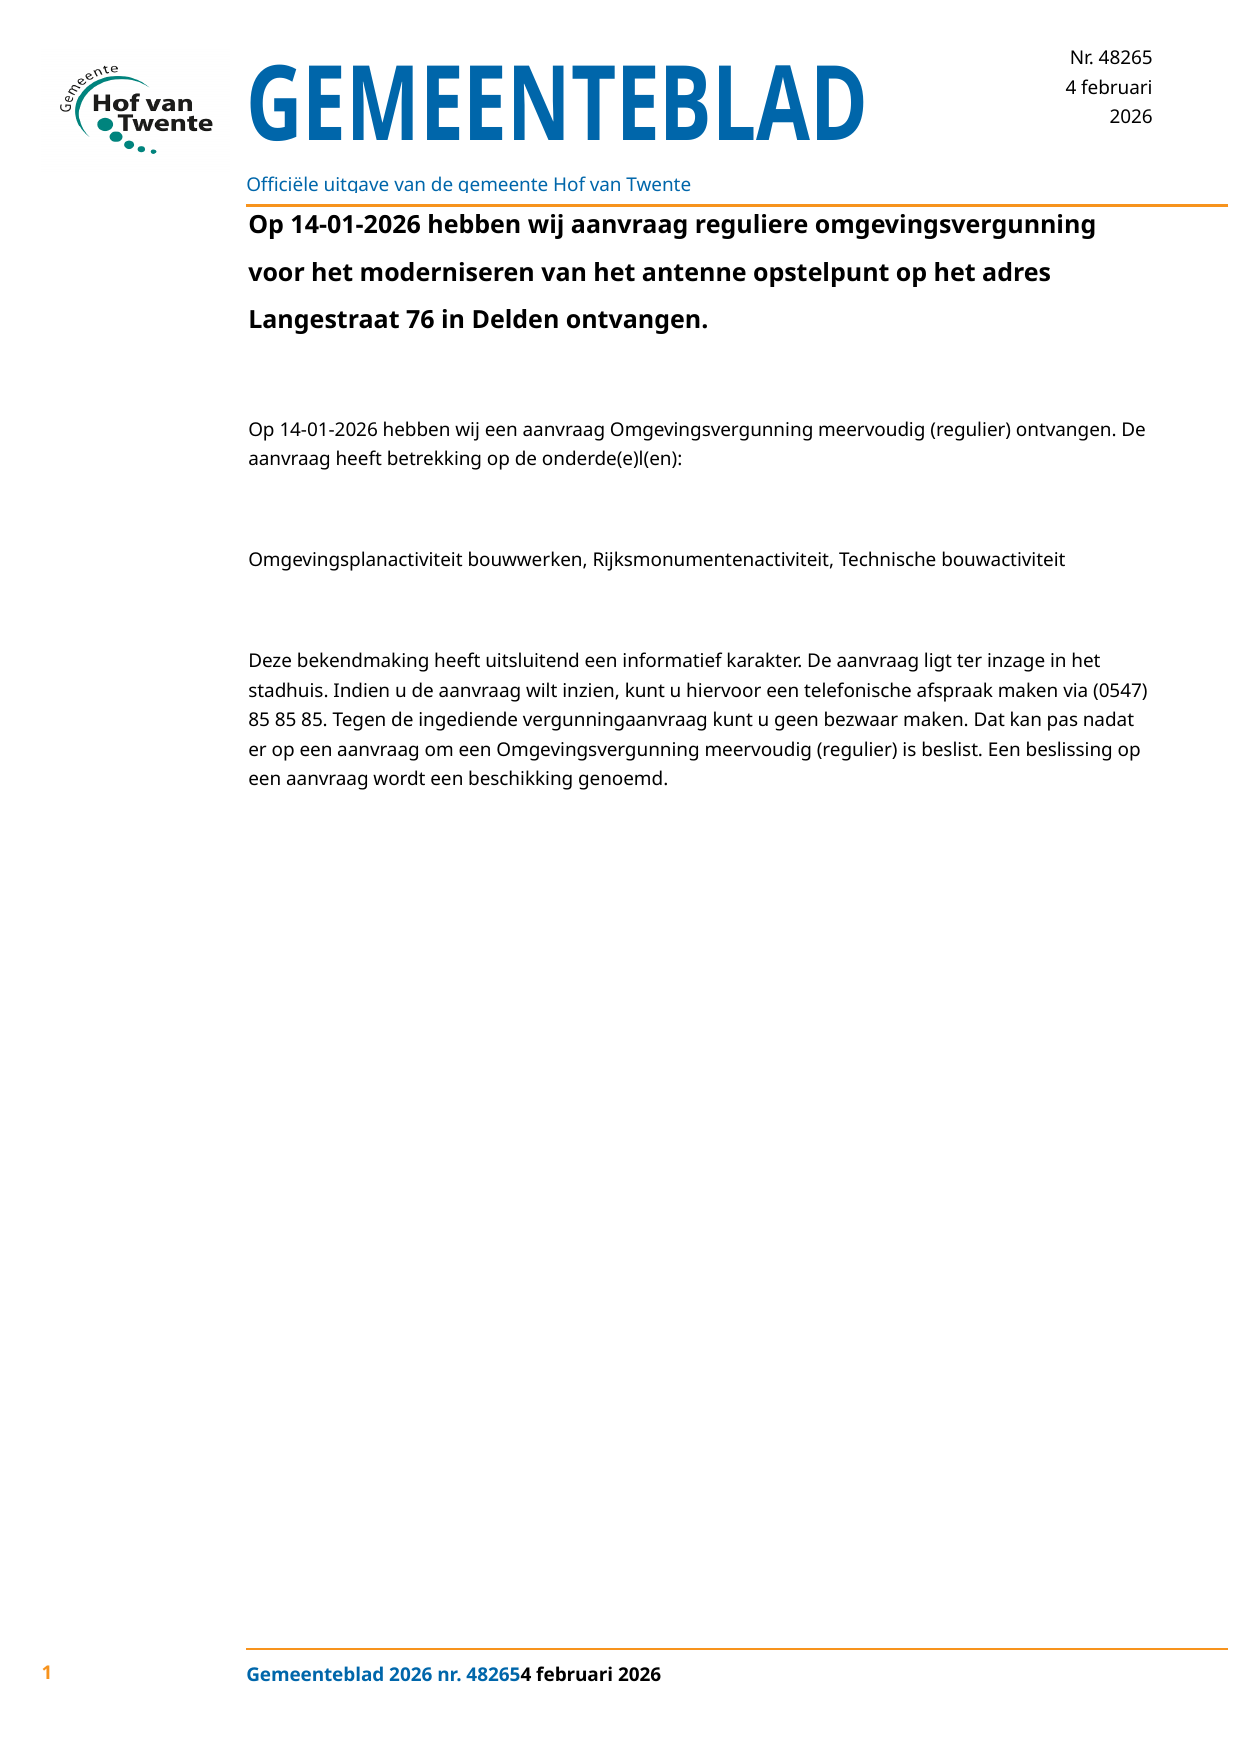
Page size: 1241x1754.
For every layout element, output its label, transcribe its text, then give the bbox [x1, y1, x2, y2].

text Op 14-01-2026 hebben wij aanvraag reguliere omgevingsvergunning voor het moderniseren van het antenne opstelpunt op het adres Langestraat 76 in Delden ontvangen. [248, 207, 1152, 336]
text Deze bekendmaking heeft uitsluitend een informatief karakter. De aanvraag ligt ter inzage in het stadhuis. Indien u de aanvraag wilt inzien, kunt u hiervoor een telefonische afspraak maken via (0547) 85 85 85. Tegen de ingediende vergunningaanvraag kunt u geen bezwaar maken. Dat kan pas nadat er op een aanvraag om een Omgevingsvergunning meervoudig (regulier) is beslist. Een beslissing op een aanvraag wordt een beschikking genoemd. [248, 647, 1152, 791]
picture [41, 47, 231, 172]
text Omgevingsplanactiviteit bouwwerken, Rijksmonumentenactiviteit, Technische bouwactiviteit [248, 546, 1152, 572]
text Op 14-01-2026 hebben wij een aanvraag Omgevingsvergunning meervoudig (regulier) ontvangen. De aanvraag heeft betrekking op de onderde(e)l(en): [248, 416, 1152, 471]
